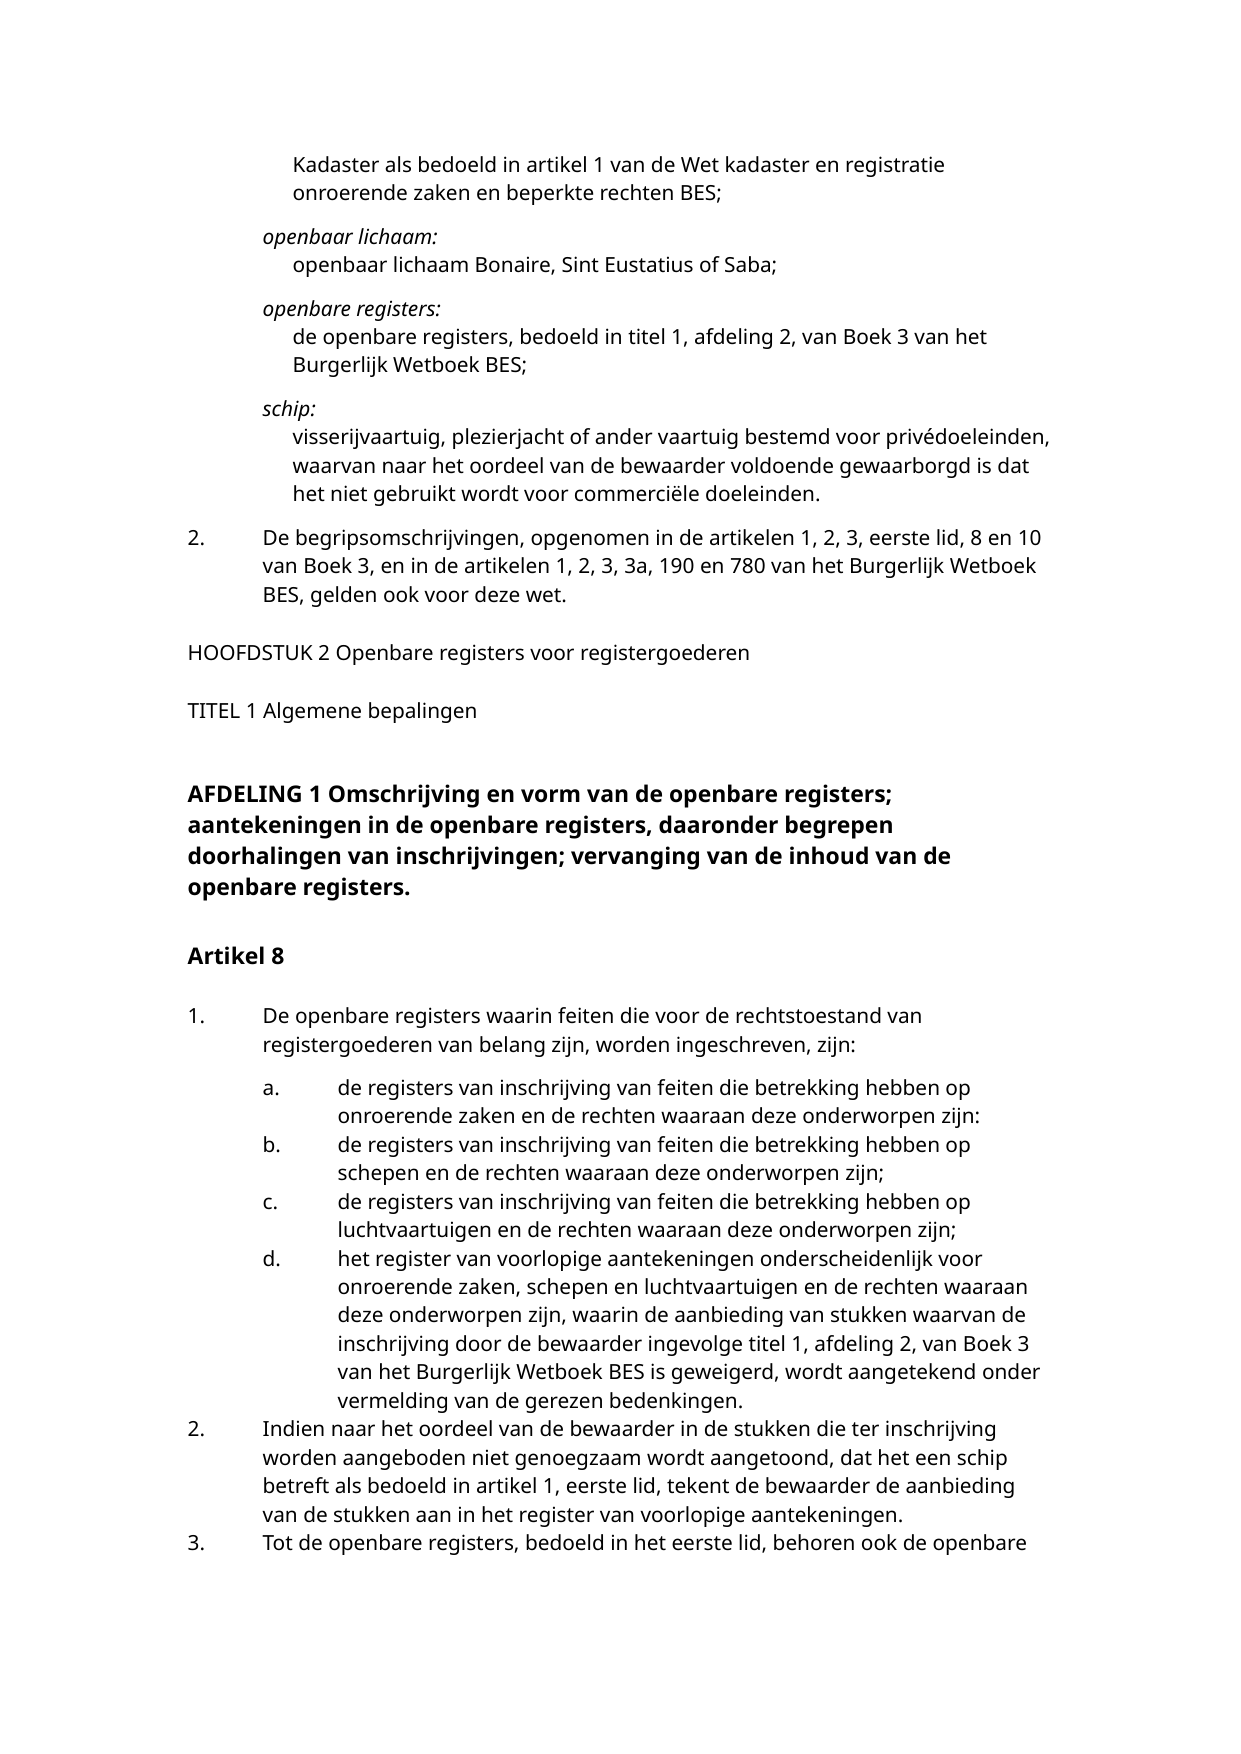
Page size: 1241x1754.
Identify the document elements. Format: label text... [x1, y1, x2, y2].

list openbaar lichaam: [187, 222, 1053, 250]
list visserijvaartuig, plezierjacht of ander vaartuig bestemd voor privédoeleinden, waarvan naar het oordeel van de bewaarder voldoende gewaarborgd is dat het niet gebruikt wordt voor commerciële doeleinden. [217, 422, 1053, 508]
list de registers van inschrijving van feiten die betrekking hebben op schepen en de rechten waaraan deze onderworpen zijn; [262, 1130, 1053, 1187]
list schip: [187, 394, 1053, 422]
list Indien naar het oordeel van de bewaarder in de stukken die ter inschrijving worden aangeboden niet genoegzaam wordt aangetoond, dat het een schip betreft als bedoeld in artikel 1, eerste lid, tekent de bewaarder de aanbieding van de stukken aan in het register van voorlopige aantekeningen. [187, 1414, 1053, 1528]
subtitle HOOFDSTUK 2 Openbare registers voor registergoederen [187, 638, 1053, 667]
list Tot de openbare registers, bedoeld in het eerste lid, behoren ook de openbare [187, 1528, 1053, 1557]
subtitle TITEL 1 Algemene bepalingen [187, 697, 1053, 725]
list de openbare registers, bedoeld in titel 1, afdeling 2, van Boek 3 van het Burgerlijk Wetboek BES; [217, 322, 1053, 379]
subtitle Artikel 8 [187, 940, 1053, 971]
list openbaar lichaam Bonaire, Sint Eustatius of Saba; [217, 250, 1053, 279]
list Kadaster als bedoeld in artikel 1 van de Wet kadaster en registratie onroerende zaken en beperkte rechten BES; [217, 150, 1053, 207]
list de registers van inschrijving van feiten die betrekking hebben op onroerende zaken en de rechten waaraan deze onderworpen zijn: [262, 1073, 1053, 1130]
list De openbare registers waarin feiten die voor de rechtstoestand van registergoederen van belang zijn, worden ingeschreven, zijn: [187, 1001, 1053, 1058]
list de registers van inschrijving van feiten die betrekking hebben op luchtvaartuigen en de rechten waaraan deze onderworpen zijn; [262, 1187, 1053, 1244]
list openbare registers: [187, 294, 1053, 322]
list het register van voorlopige aantekeningen onderscheidenlijk voor onroerende zaken, schepen en luchtvaartuigen en de rechten waaraan deze onderworpen zijn, waarin de aanbieding van stukken waarvan de inschrijving door de bewaarder ingevolge titel 1, afdeling 2, van Boek 3 van het Burgerlijk Wetboek BES is geweigerd, wordt aangetekend onder vermelding van de gerezen bedenkingen. [262, 1244, 1053, 1414]
subtitle AFDELING 1 Omschrijving en vorm van de openbare registers; aantekeningen in de openbare registers, daaronder begrepen doorhalingen van inschrijvingen; vervanging van de inhoud van de openbare registers. [187, 777, 1053, 902]
list De begripsomschrijvingen, opgenomen in de artikelen 1, 2, 3, eerste lid, 8 en 10 van Boek 3, en in de artikelen 1, 2, 3, 3a, 190 en 780 van het Burgerlijk Wetboek BES, gelden ook voor deze wet. [187, 523, 1053, 608]
